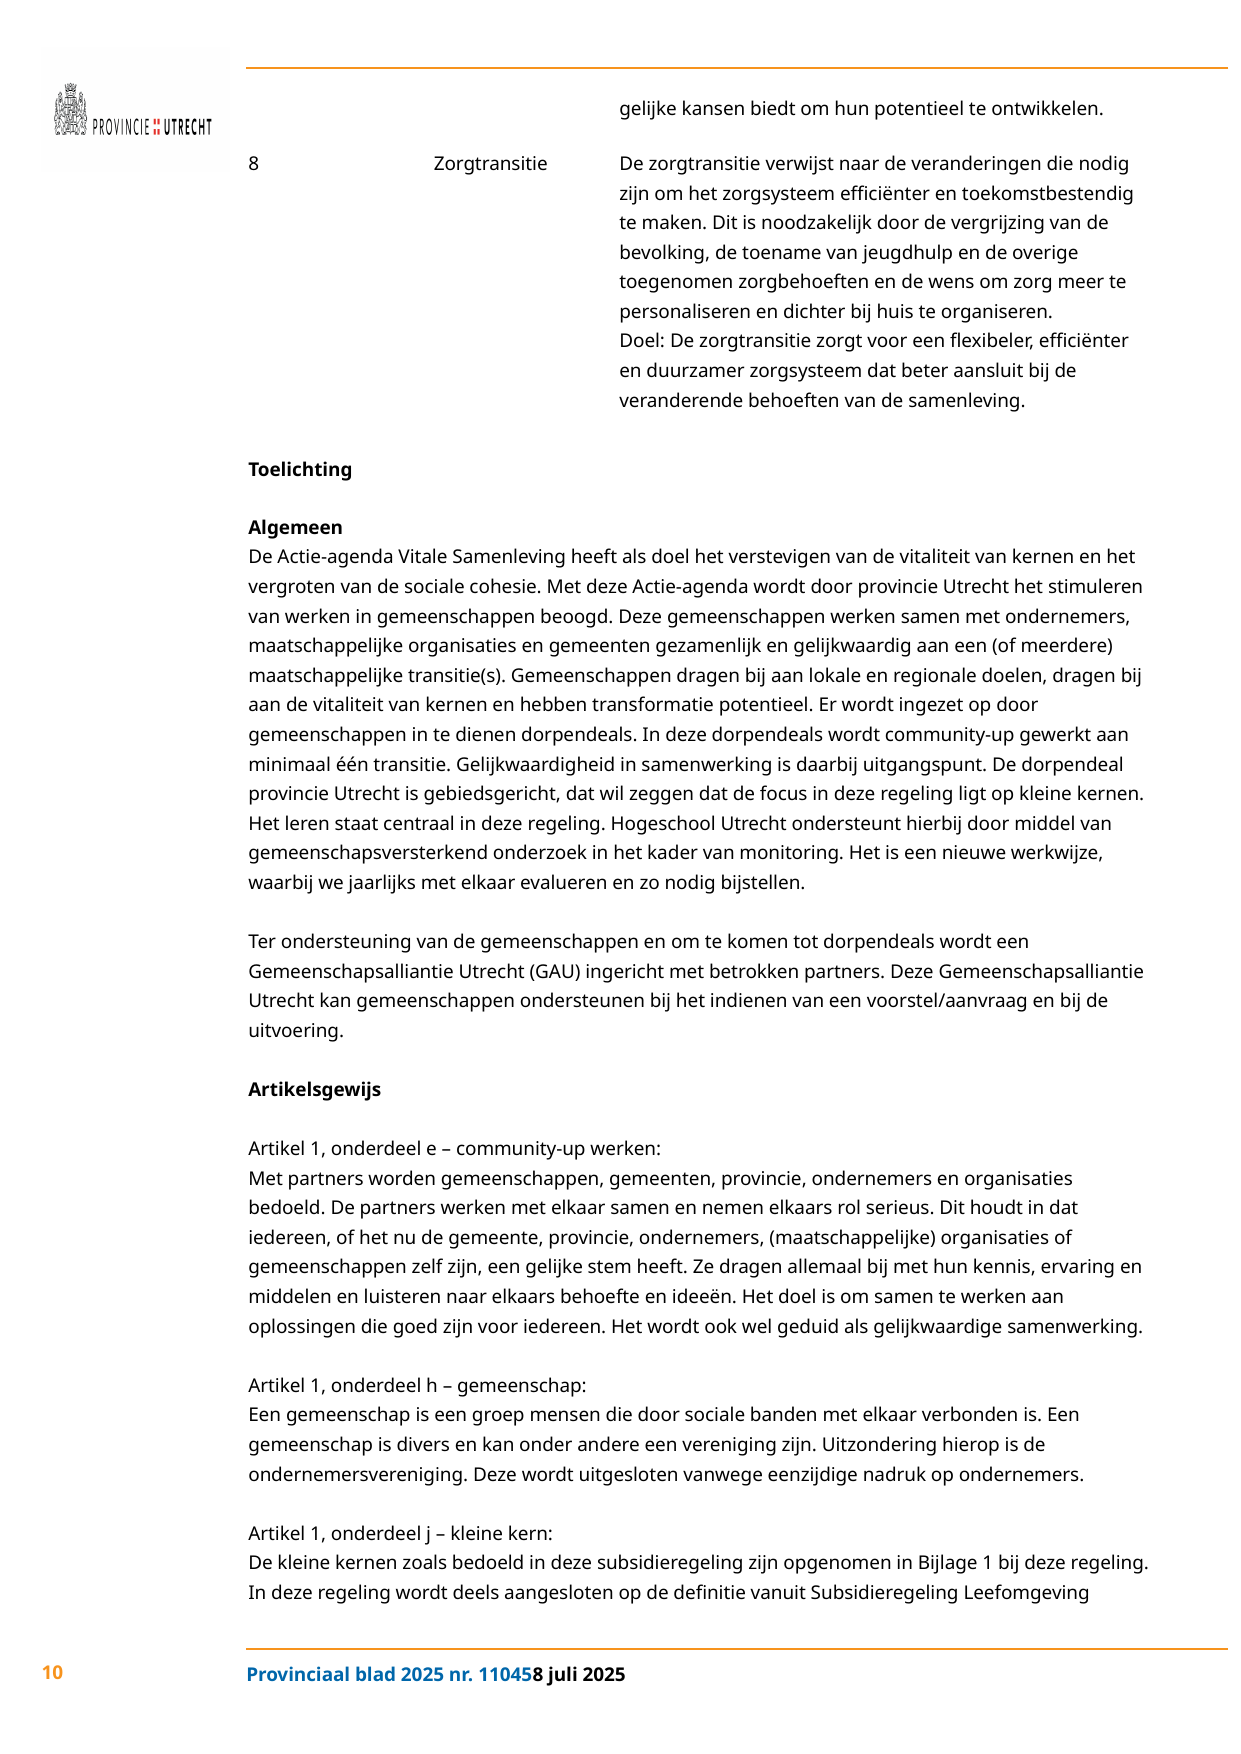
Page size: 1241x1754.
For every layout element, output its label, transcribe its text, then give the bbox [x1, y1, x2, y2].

text Met partners worden gemeenschappen, gemeenten, provincie, ondernemers en organisaties bedoeld. De partners werken met elkaar samen en nemen elkaars rol serieus. Dit houdt in dat iedereen, of het nu de gemeente, provincie, ondernemers, (maatschappelijke) organisaties of gemeenschappen zelf zijn, een gelijke stem heeft. Ze dragen allemaal bij met hun kennis, ervaring en middelen en luisteren naar elkaars behoefte en ideeën. Het doel is om samen te werken aan oplossingen die goed zijn voor iedereen. Het wordt ook wel geduid als gelijkwaardige samenwerking. [248, 1165, 1152, 1339]
table_cell gelijke kansen biedt om hun potentieel te ontwikkelen. [619, 95, 1152, 150]
table_cell 8 [248, 150, 433, 412]
text Algemeen [248, 514, 1152, 540]
text De kleine kernen zoals bedoeld in deze subsidieregeling zijn opgenomen in Bijlage 1 bij deze regeling. In deze regeling wordt deels aangesloten op de definitie vanuit Subsidieregeling Leefomgeving [248, 1549, 1152, 1605]
text Artikel 1, onderdeel e – community-up werken: [248, 1135, 1152, 1161]
text Toelichting [248, 445, 1152, 485]
text Artikelsgewijs [248, 1076, 1152, 1102]
table_cell [248, 95, 433, 150]
text Ter ondersteuning van de gemeenschappen en om te komen tot dorpendeals wordt een Gemeenschapsalliantie Utrecht (GAU) ingericht met betrokken partners. Deze Gemeenschapsalliantie Utrecht kan gemeenschappen ondersteunen bij het indienen van een voorstel/aanvraag en bij de uitvoering. [248, 928, 1152, 1043]
text De Actie-agenda Vitale Samenleving heeft als doel het verstevigen van de vitaliteit van kernen en het vergroten van de sociale cohesie. Met deze Actie-agenda wordt door provincie Utrecht het stimuleren van werken in gemeenschappen beoogd. Deze gemeenschappen werken samen met ondernemers, maatschappelijke organisaties en gemeenten gezamenlijk en gelijkwaardig aan een (of meerdere) maatschappelijke transitie(s). Gemeenschappen dragen bij aan lokale en regionale doelen, dragen bij aan de vitaliteit van kernen en hebben transformatie potentieel. Er wordt ingezet op door gemeenschappen in te dienen dorpendeals. In deze dorpendeals wordt community-up gewerkt aan minimaal één transitie. Gelijkwaardigheid in samenwerking is daarbij uitgangspunt. De dorpendeal provincie Utrecht is gebiedsgericht, dat wil zeggen dat de focus in deze regeling ligt op kleine kernen. Het leren staat centraal in deze regeling. Hogeschool Utrecht ondersteunt hierbij door middel van gemeenschapsversterkend onderzoek in het kader van monitoring. Het is een nieuwe werkwijze, waarbij we jaarlijks met elkaar evalueren en zo nodig bijstellen. [248, 544, 1152, 895]
text Artikel 1, onderdeel h – gemeenschap: [248, 1372, 1152, 1398]
table_cell De zorgtransitie verwijst naar de veranderingen die nodig zijn om het zorgsysteem efficiënter en toekomstbestendig te maken. Dit is noodzakelijk door de vergrijzing van de bevolking, de toename van jeugdhulp en de overige toegenomen zorgbehoeften en de wens om zorg meer te personaliseren en dichter bij huis te organiseren. Doel: De zorgtransitie zorgt voor een flexibeler, efficiënter en duurzamer zorgsysteem dat beter aansluit bij de veranderende behoeften van de samenleving. [619, 150, 1152, 412]
picture [41, 47, 231, 172]
text Artikel 1, onderdeel j – kleine kern: [248, 1520, 1152, 1546]
table_cell [434, 95, 619, 150]
table_cell Zorgtransitie [434, 150, 619, 412]
text Een gemeenschap is een groep mensen die door sociale banden met elkaar verbonden is. Een gemeenschap is divers en kan onder andere een vereniging zijn. Uitzondering hierop is de ondernemersvereniging. Deze wordt uitgesloten vanwege eenzijdige nadruk op ondernemers. [248, 1402, 1152, 1487]
